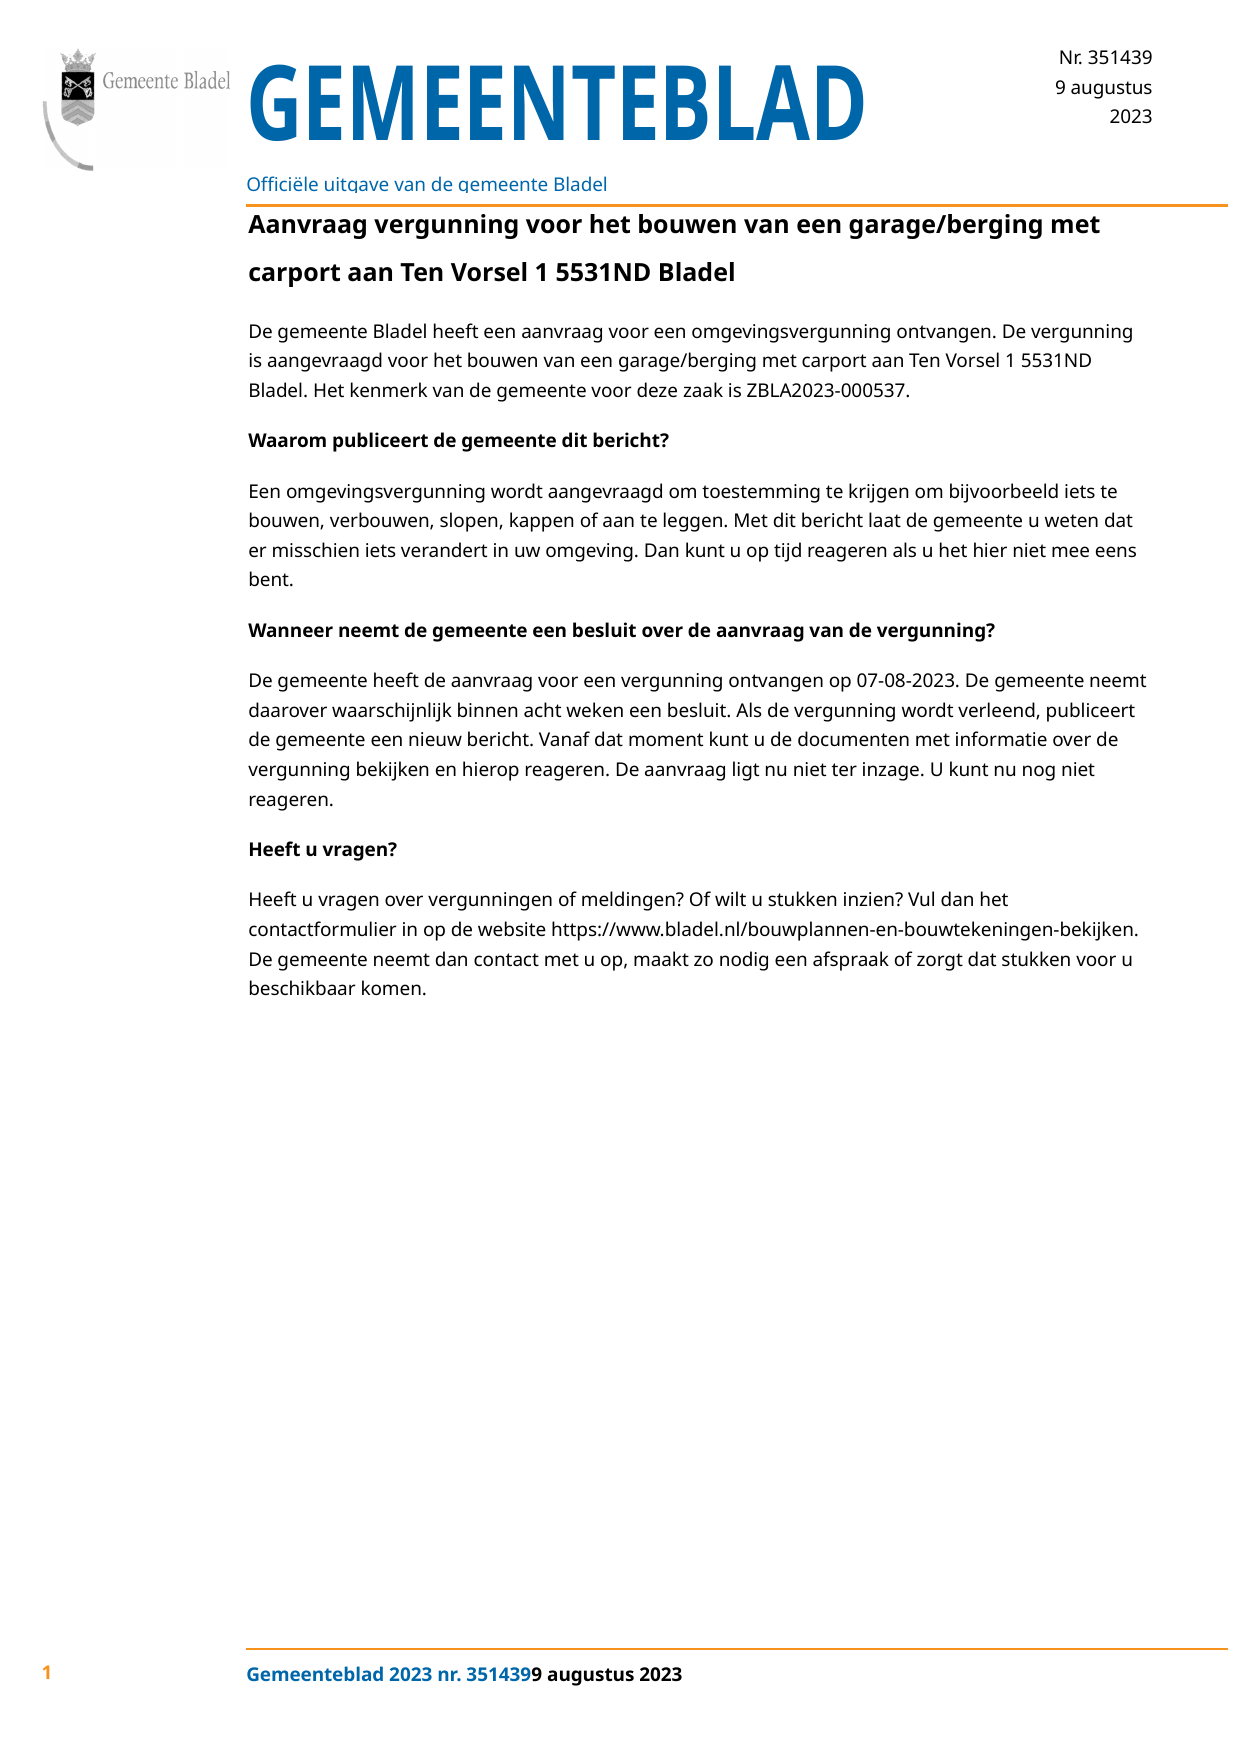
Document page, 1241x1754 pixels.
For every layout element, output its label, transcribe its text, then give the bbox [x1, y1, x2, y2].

picture [41, 47, 231, 172]
text Heeft u vragen? [248, 836, 1152, 862]
text Een omgevingsvergunning wordt aangevraagd om toestemming te krijgen om bijvoorbeeld iets te bouwen, verbouwen, slopen, kappen of aan te leggen. Met dit bericht laat de gemeente u weten dat er misschien iets verandert in uw omgeving. Dan kunt u op tijd reageren als u het hier niet mee eens bent. [248, 478, 1152, 592]
text Wanneer neemt de gemeente een besluit over de aanvraag van de vergunning? [248, 617, 1152, 643]
text Waarom publiceert de gemeente dit bericht? [248, 427, 1152, 453]
text Heeft u vragen over vergunningen of meldingen? Of wilt u stukken inzien? Vul dan het contactformulier in op de website https://www.bladel.nl/bouwplannen-en-bouwtekeningen-bekijken. De gemeente neemt dan contact met u op, maakt zo nodig een afspraak of zorgt dat stukken voor u beschikbaar komen. [248, 887, 1152, 1001]
text De gemeente Bladel heeft een aanvraag voor een omgevingsvergunning ontvangen. De vergunning is aangevraagd voor het bouwen van een garage/berging met carport aan Ten Vorsel 1 5531ND Bladel. Het kenmerk van de gemeente voor deze zaak is ZBLA2023-000537. [248, 318, 1152, 403]
text De gemeente heeft de aanvraag voor een vergunning ontvangen op 07-08-2023. De gemeente neemt daarover waarschijnlijk binnen acht weken een besluit. Als de vergunning wordt verleend, publiceert de gemeente een nieuw bericht. Vanaf dat moment kunt u de documenten met informatie over de vergunning bekijken en hierop reageren. De aanvraag ligt nu niet ter inzage. U kunt nu nog niet reageren. [248, 667, 1152, 812]
text Aanvraag vergunning voor het bouwen van een garage/berging met carport aan Ten Vorsel 1 5531ND Bladel [248, 207, 1152, 288]
